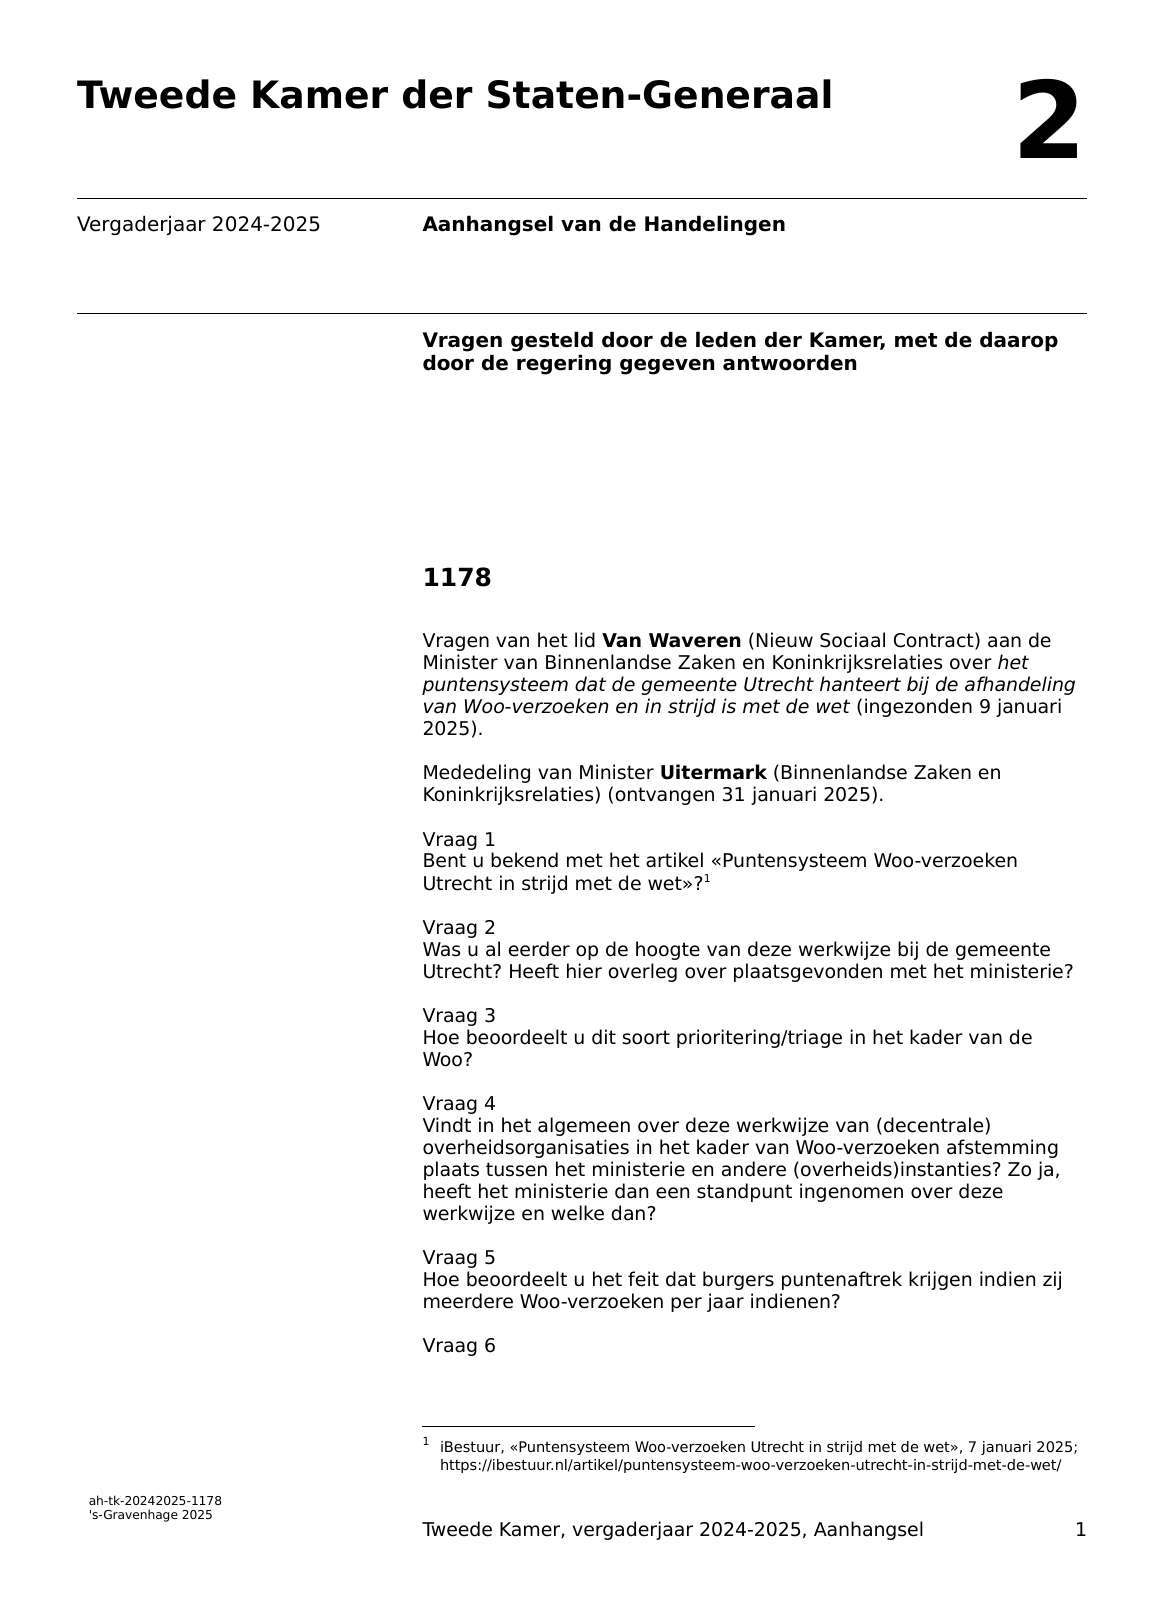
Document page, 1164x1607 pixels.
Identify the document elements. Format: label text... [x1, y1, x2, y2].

text Hoe beoordeelt u dit soort prioritering/triage in het kader van de Woo? [422, 1027, 1087, 1071]
text iBestuur, «Puntensysteem Woo-verzoeken Utrecht in strijd met de wet», 7 januari 2025; https://ibestuur.nl/artikel/puntensysteem-woo-verzoeken-utrecht-in-strijd-met-de-wet/ [422, 1435, 1087, 1474]
table_header 2 [886, 59, 1087, 198]
table_header Tweede Kamer der Staten-Generaal [77, 59, 886, 198]
text Hoe beoordeelt u het feit dat burgers puntenaftrek krijgen indien zij meerdere Woo-verzoeken per jaar indienen? [422, 1269, 1087, 1313]
text Vraag 1 [422, 828, 1087, 850]
table_cell Aanhangsel van de Handelingen [422, 199, 1087, 313]
text Was u al eerder op de hoogte van deze werkwijze bij de gemeente Utrecht? Heeft hier overleg over plaatsgevonden met het ministerie? [422, 938, 1087, 982]
table_cell [77, 314, 422, 375]
text Vraag 5 [422, 1247, 1087, 1269]
text Mededeling van Minister Uitermark (Binnenlandse Zaken en Koninkrijksrelaties) (ontvangen 31 januari 2025). [422, 762, 1087, 806]
text Vindt in het algemeen over deze werkwijze van (decentrale) overheidsorganisaties in het kader van Woo-verzoeken afstemming plaats tussen het ministerie en andere (overheids)instanties? Zo ja, heeft het ministerie dan een standpunt ingenomen over deze werkwijze en welke dan? [422, 1115, 1087, 1225]
table_cell Vragen gesteld door de leden der Kamer, met de daarop door de regering gegeven antwoorden [422, 314, 1087, 375]
text 1178 [422, 563, 1087, 592]
text Vraag 4 [422, 1093, 1087, 1115]
table_cell Vergaderjaar 2024-2025 [77, 199, 422, 313]
text ah-tk-20242025-1178 [88, 1494, 323, 1508]
text 's-Gravenhage 2025 [88, 1508, 323, 1522]
text Bent u bekend met het artikel «Puntensysteem Woo-verzoeken Utrecht in strijd met de wet»? [422, 850, 1087, 894]
text Vraag 6 [422, 1335, 1087, 1357]
text Vragen van het lid Van Waveren (Nieuw Sociaal Contract) aan de Minister van Binnenlandse Zaken en Koninkrijksrelaties over het puntensysteem dat de gemeente Utrecht hanteert bij de afhandeling van Woo-verzoeken en in strijd is met de wet (ingezonden 9 januari 2025). [422, 630, 1087, 740]
text Vraag 2 [422, 917, 1087, 938]
text Vraag 3 [422, 1005, 1087, 1027]
